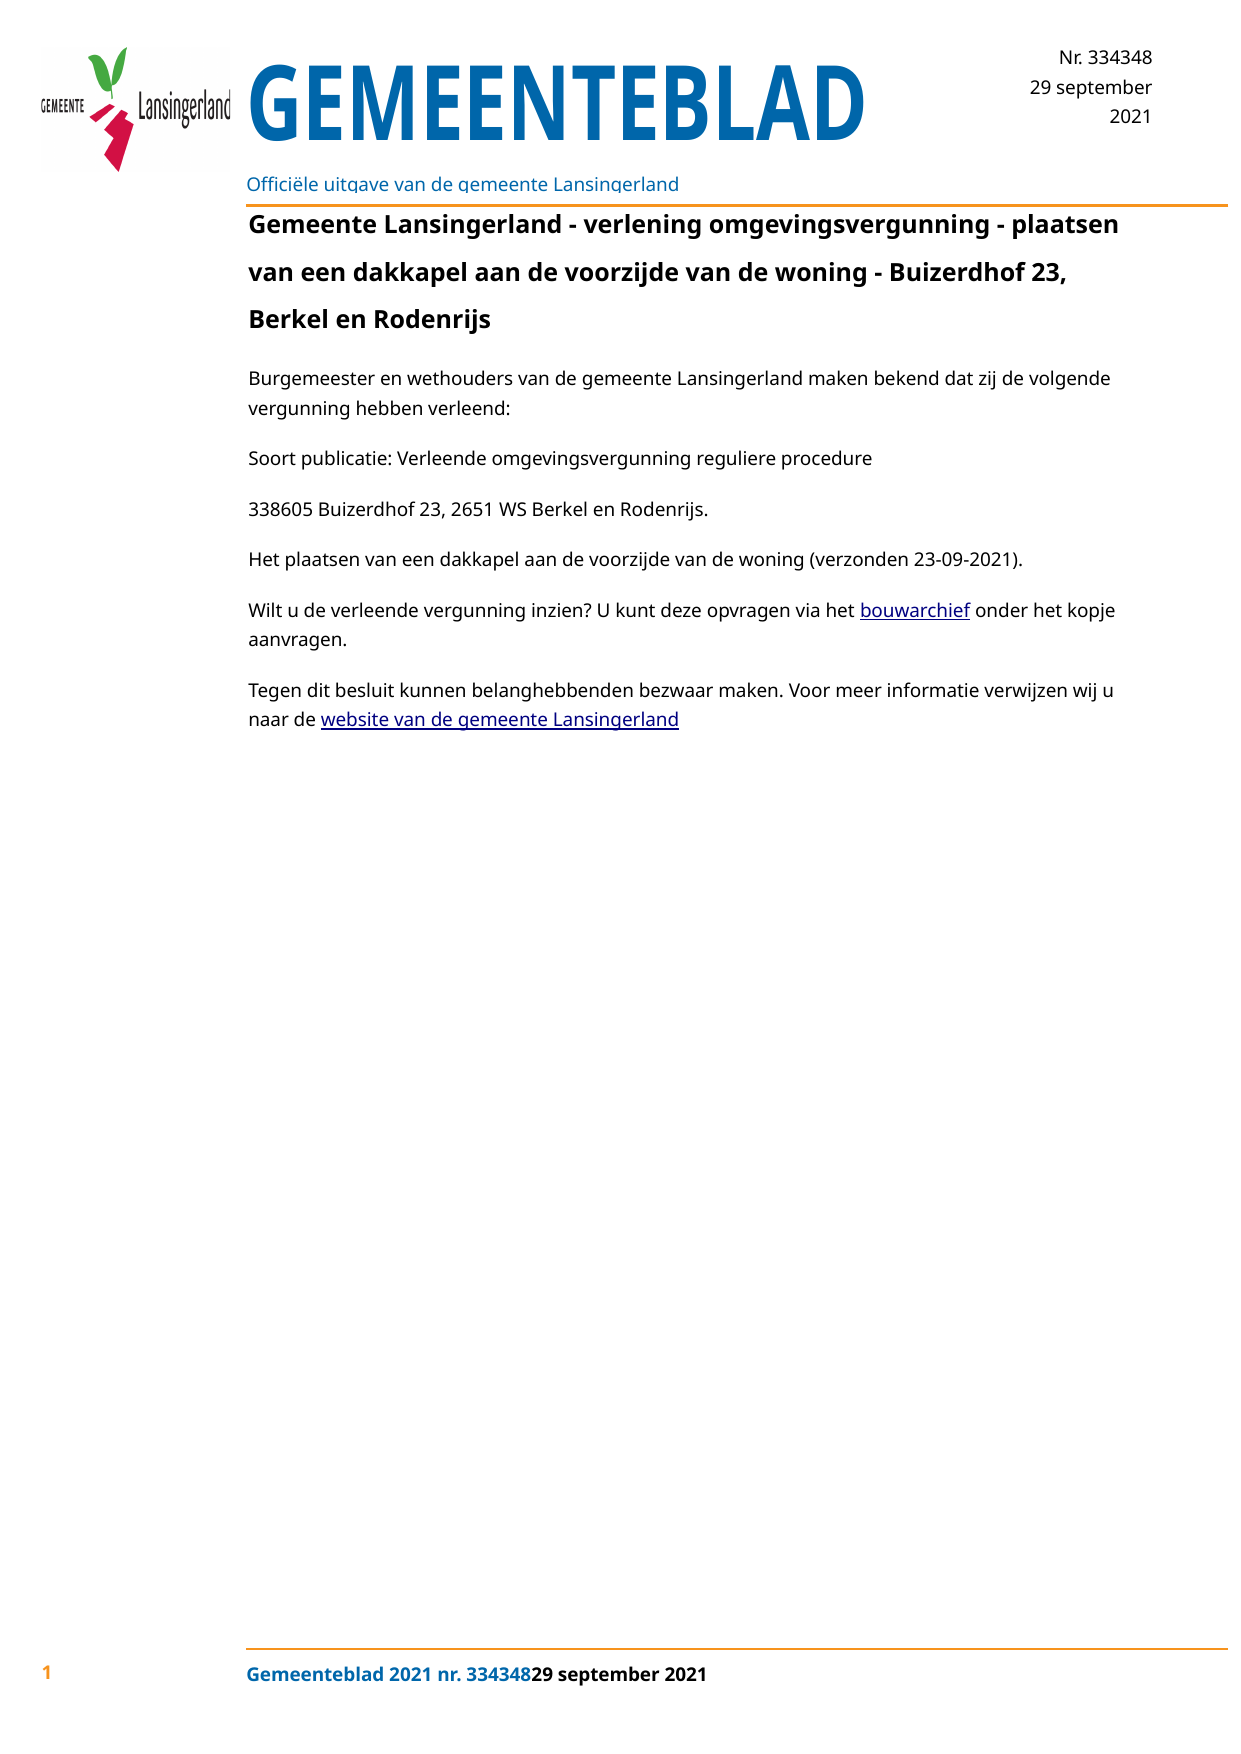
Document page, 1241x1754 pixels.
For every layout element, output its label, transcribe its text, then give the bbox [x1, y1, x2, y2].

text Tegen dit besluit kunnen belanghebbenden bezwaar maken. Voor meer informatie verwijzen wij u naar de website van de gemeente Lansingerland [248, 677, 1152, 732]
text Gemeente Lansingerland - verlening omgevingsvergunning - plaatsen van een dakkapel aan de voorzijde van de woning - Buizerdhof 23, Berkel en Rodenrijs [248, 207, 1152, 336]
text 338605 Buizerdhof 23, 2651 WS Berkel en Rodenrijs. [248, 496, 1152, 522]
text Burgemeester en wethouders van de gemeente Lansingerland maken bekend dat zij de volgende vergunning hebben verleend: [248, 366, 1152, 421]
text Wilt u de verleende vergunning inzien? U kunt deze opvragen via het bouwarchief onder het kopje aanvragen. [248, 597, 1152, 652]
picture [41, 47, 231, 172]
text Soort publicatie: Verleende omgevingsvergunning reguliere procedure [248, 446, 1152, 471]
text Het plaatsen van een dakkapel aan de voorzijde van de woning (verzonden 23-09-2021). [248, 546, 1152, 572]
